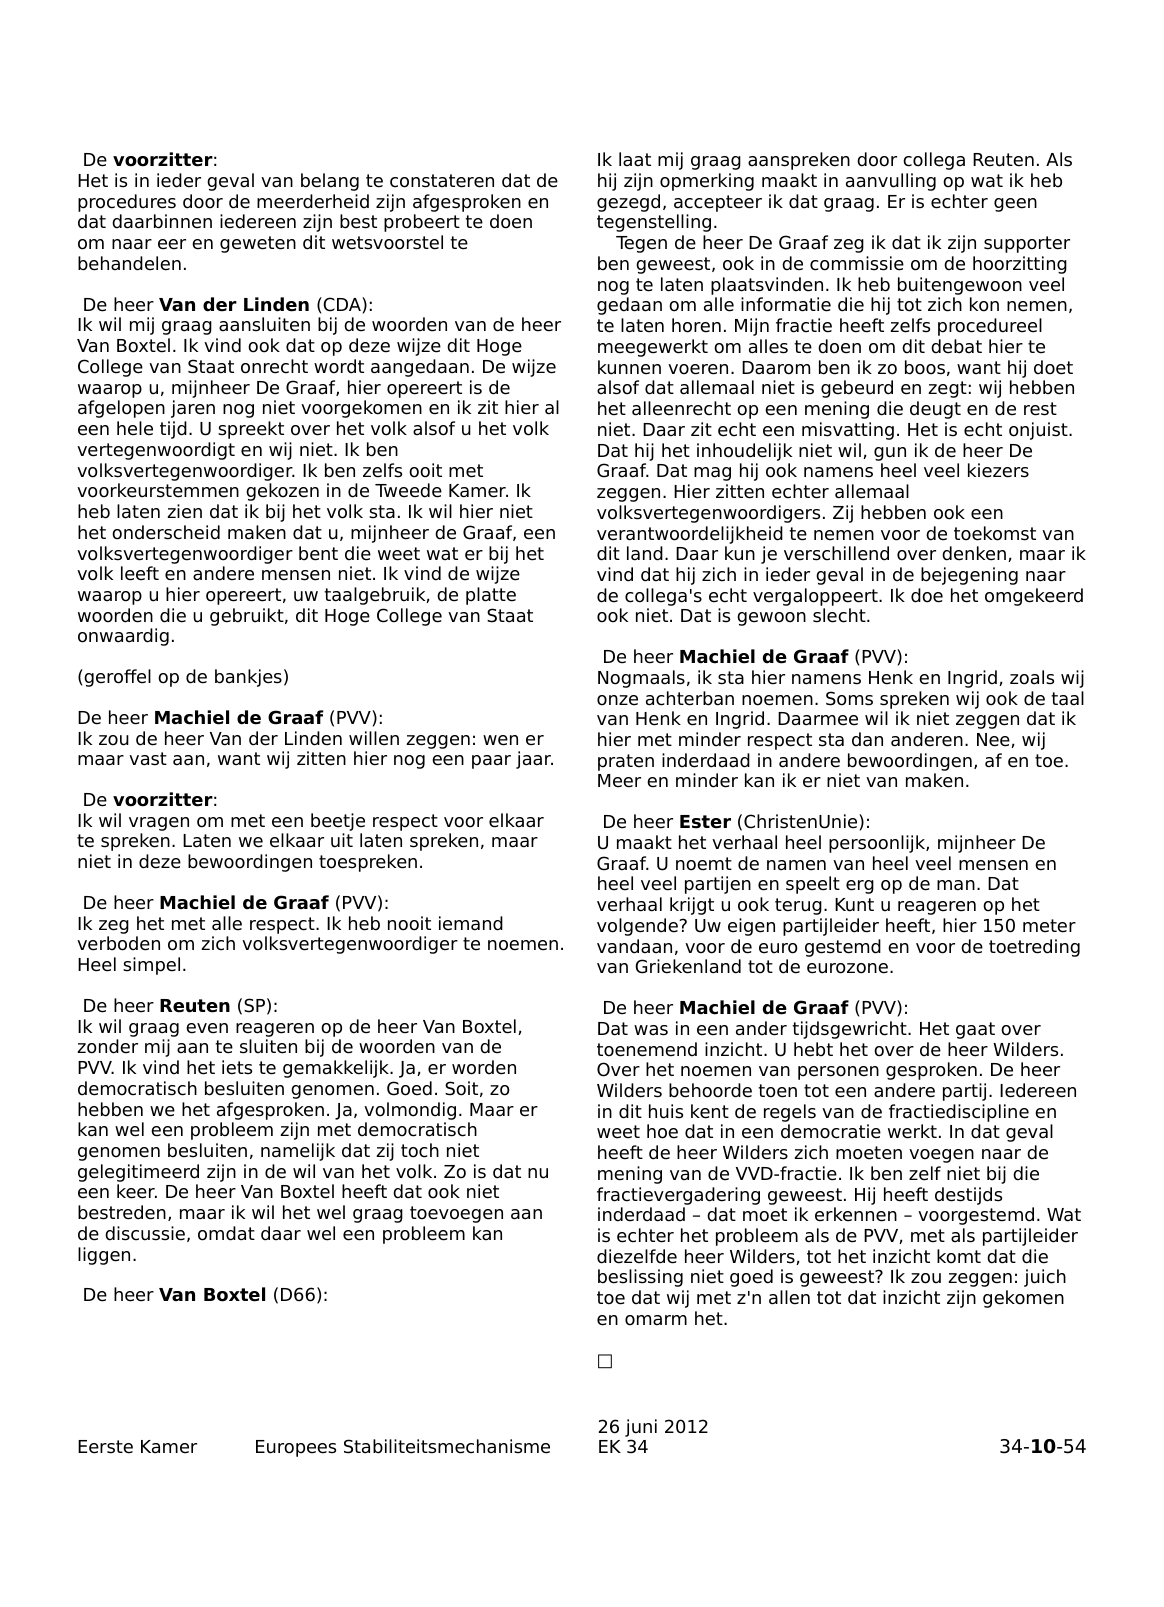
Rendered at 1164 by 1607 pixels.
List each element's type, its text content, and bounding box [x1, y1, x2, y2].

text De heer Machiel de Graaf (PVV): [596, 998, 1087, 1019]
text Ik wil mij graag aansluiten bij de woorden van de heer Van Boxtel. Ik vind ook dat op deze wijze dit Hoge College van Staat onrecht wordt aangedaan. De wijze waarop u, mijnheer De Graaf, hier opereert is de afgelopen jaren nog niet voorgekomen en ik zit hier al een hele tijd. U spreekt over het volk alsof u het volk vertegenwoordigt en wij niet. Ik ben volksvertegenwoordiger. Ik ben zelfs ooit met voorkeurstemmen gekozen in de Tweede Kamer. Ik heb laten zien dat ik bij het volk sta. Ik wil hier niet het onderscheid maken dat u, mijnheer de Graaf, een volksvertegenwoordiger bent die weet wat er bij het volk leeft en andere mensen niet. Ik vind de wijze waarop u hier opereert, uw taalgebruik, de platte woorden die u gebruikt, dit Hoge College van Staat onwaardig. [77, 315, 567, 647]
text Ik wil graag even reageren op de heer Van Boxtel, zonder mij aan te sluiten bij de woorden van de PVV. Ik vind het iets te gemakkelijk. Ja, er worden democratisch besluiten genomen. Goed. Soit, zo hebben we het afgesproken. Ja, volmondig. Maar er kan wel een probleem zijn met democratisch genomen besluiten, namelijk dat zij toch niet gelegitimeerd zijn in de wil van het volk. Zo is dat nu een keer. De heer Van Boxtel heeft dat ook niet bestreden, maar ik wil het wel graag toevoegen aan de discussie, omdat daar wel een probleem kan liggen. [77, 1016, 567, 1265]
text De heer Machiel de Graaf (PVV): [77, 893, 567, 913]
text Ik zeg het met alle respect. Ik heb nooit iemand verboden om zich volksvertegenwoordiger te noemen. Heel simpel. [77, 913, 567, 976]
text De voorzitter: [77, 150, 567, 171]
text □ [596, 1349, 1087, 1370]
text Het is in ieder geval van belang te constateren dat de procedures door de meerderheid zijn afgesproken en dat daarbinnen iedereen zijn best probeert te doen om naar eer en geweten dit wetsvoorstel te behandelen. [77, 171, 567, 274]
text De heer Reuten (SP): [77, 996, 567, 1016]
text De heer Ester (ChristenUnie): [596, 812, 1087, 833]
text De heer Machiel de Graaf (PVV): [77, 708, 567, 728]
text De heer Machiel de Graaf (PVV): [596, 647, 1087, 668]
text Ik wil vragen om met een beetje respect voor elkaar te spreken. Laten we elkaar uit laten spreken, maar niet in deze bewoordingen toespreken. [77, 811, 567, 873]
text Nogmaals, ik sta hier namens Henk en Ingrid, zoals wij onze achterban noemen. Soms spreken wij ook de taal van Henk en Ingrid. Daarmee wil ik niet zeggen dat ik hier met minder respect sta dan anderen. Nee, wij praten inderdaad in andere bewoordingen, af en toe. Meer en minder kan ik er niet van maken. [596, 668, 1087, 792]
text Ik laat mij graag aanspreken door collega Reuten. Als hij zijn opmerking maakt in aanvulling op wat ik heb gezegd, accepteer ik dat graag. Er is echter geen tegenstelling. [596, 150, 1087, 233]
text De heer Van Boxtel (D66): [77, 1285, 567, 1306]
text Ik zou de heer Van der Linden willen zeggen: wen er maar vast aan, want wij zitten hier nog een paar jaar. [77, 728, 567, 770]
text Tegen de heer De Graaf zeg ik dat ik zijn supporter ben geweest, ook in de commissie om de hoorzitting nog te laten plaatsvinden. Ik heb buitengewoon veel gedaan om alle informatie die hij tot zich kon nemen, te laten horen. Mijn fractie heeft zelfs procedureel meegewerkt om alles te doen om dit debat hier te kunnen voeren. Daarom ben ik zo boos, want hij doet alsof dat allemaal niet is gebeurd en zegt: wij hebben het alleenrecht op een mening die deugt en de rest niet. Daar zit echt een misvatting. Het is echt onjuist. Dat hij het inhoudelijk niet wil, gun ik de heer De Graaf. Dat mag hij ook namens heel veel kiezers zeggen. Hier zitten echter allemaal volksvertegenwoordigers. Zij hebben ook een verantwoordelijkheid te nemen voor de toekomst van dit land. Daar kun je verschillend over denken, maar ik vind dat hij zich in ieder geval in de bejegening naar de collega's echt vergaloppeert. Ik doe het omgekeerd ook niet. Dat is gewoon slecht. [596, 233, 1087, 627]
text U maakt het verhaal heel persoonlijk, mijnheer De Graaf. U noemt de namen van heel veel mensen en heel veel partijen en speelt erg op de man. Dat verhaal krijgt u ook terug. Kunt u reageren op het volgende? Uw eigen partijleider heeft, hier 150 meter vandaan, voor de euro gestemd en voor de toetreding van Griekenland tot de eurozone. [596, 833, 1087, 978]
text (geroffel op de bankjes) [77, 667, 567, 688]
text Dat was in een ander tijdsgewricht. Het gaat over toenemend inzicht. U hebt het over de heer Wilders. Over het noemen van personen gesproken. De heer Wilders behoorde toen tot een andere partij. Iedereen in dit huis kent de regels van de fractiediscipline en weet hoe dat in een democratie werkt. In dat geval heeft de heer Wilders zich moeten voegen naar de mening van de VVD-fractie. Ik ben zelf niet bij die fractievergadering geweest. Hij heeft destijds inderdaad – dat moet ik erkennen – voorgestemd. Wat is echter het probleem als de PVV, met als partijleider diezelfde heer Wilders, tot het inzicht komt dat die beslissing niet goed is geweest? Ik zou zeggen: juich toe dat wij met z'n allen tot dat inzicht zijn gekomen en omarm het. [596, 1019, 1087, 1329]
text De voorzitter: [77, 790, 567, 811]
text De heer Van der Linden (CDA): [77, 294, 567, 315]
